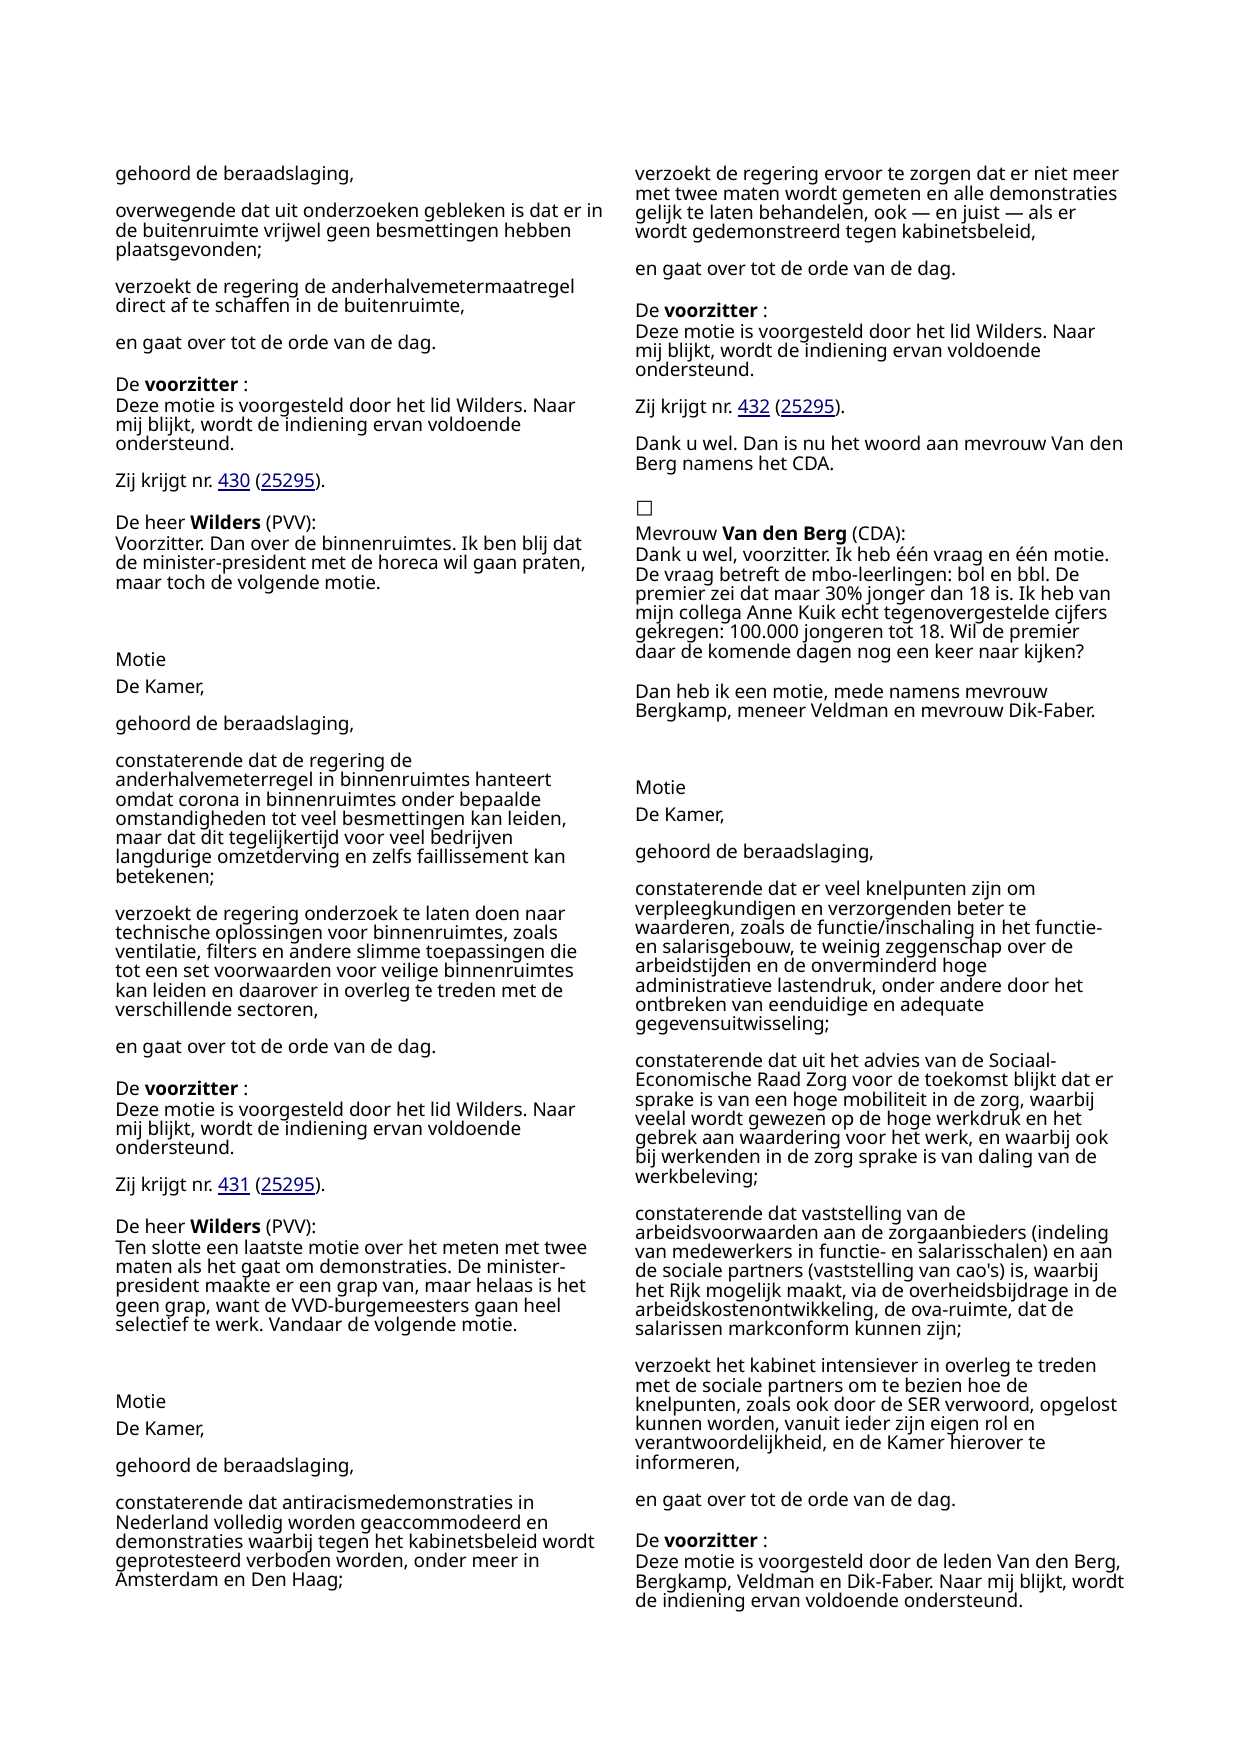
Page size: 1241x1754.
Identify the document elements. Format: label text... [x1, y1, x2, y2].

text Dank u wel. Dan is nu het woord aan mevrouw Van den Berg namens het CDA. [635, 435, 1125, 474]
text Deze motie is voorgesteld door de leden Van den Berg, Bergkamp, Veldman en Dik-Faber. Naar mij blijkt, wordt de indiening ervan voldoende ondersteund. [635, 1553, 1125, 1611]
text gehoord de beraadslaging, [635, 843, 1125, 862]
text en gaat over tot de orde van de dag. [115, 1038, 605, 1057]
text Motie [635, 774, 1125, 800]
text constaterende dat er veel knelpunten zijn om verpleegkundigen en verzorgenden beter te waarderen, zoals de functie/inschaling in het functie- en salarisgebouw, te weinig zeggenschap over de arbeidstijden en de onverminderd hoge administratieve lastendruk, onder andere door het ontbreken van eenduidige en adequate gegevensuitwisseling; [635, 880, 1125, 1034]
text Zij krijgt nr. 431 (25295). [115, 1176, 605, 1195]
text De Kamer, [635, 806, 1125, 826]
text De voorzitter : [115, 371, 605, 397]
text overwegende dat uit onderzoeken gebleken is dat er in de buitenruimte vrijwel geen besmettingen hebben plaatsgevonden; [115, 202, 605, 260]
text Deze motie is voorgesteld door het lid Wilders. Naar mij blijkt, wordt de indiening ervan voldoende ondersteund. [635, 323, 1125, 381]
text De voorzitter : [635, 1528, 1125, 1553]
text constaterende dat vaststelling van de arbeidsvoorwaarden aan de zorgaanbieders (indeling van medewerkers in functie- en salarisschalen) en aan de sociale partners (vaststelling van cao's) is, waarbij het Rijk mogelijk maakt, via de overheidsbijdrage in de arbeidskostenontwikkeling, de ova-ruimte, dat de salarissen markconform kunnen zijn; [635, 1205, 1125, 1339]
text verzoekt de regering onderzoek te laten doen naar technische oplossingen voor binnenruimtes, zoals ventilatie, filters en andere slimme toepassingen die tot een set voorwaarden voor veilige binnenruimtes kan leiden en daarover in overleg te treden met de verschillende sectoren, [115, 904, 605, 1020]
text Zij krijgt nr. 432 (25295). [635, 398, 1125, 418]
text Voorzitter. Dan over de binnenruimtes. Ik ben blij dat de minister-president met de horeca wil gaan praten, maar toch de volgende motie. [115, 535, 605, 593]
text constaterende dat uit het advies van de Sociaal-Economische Raad Zorg voor de toekomst blijkt dat er sprake is van een hoge mobiliteit in de zorg, waarbij veelal wordt gewezen op de hoge werkdruk en het gebrek aan waardering voor het werk, en waarbij ook bij werkenden in de zorg sprake is van daling van de werkbeleving; [635, 1052, 1125, 1187]
text en gaat over tot de orde van de dag. [635, 260, 1125, 279]
text Deze motie is voorgesteld door het lid Wilders. Naar mij blijkt, wordt de indiening ervan voldoende ondersteund. [115, 1101, 605, 1158]
text Motie [115, 1389, 605, 1414]
text verzoekt het kabinet intensiever in overleg te treden met de sociale partners om te bezien hoe de knelpunten, zoals ook door de SER verwoord, opgelost kunnen worden, vanuit ieder zijn eigen rol en verantwoordelijkheid, en de Kamer hierover te informeren, [635, 1357, 1125, 1473]
text en gaat over tot de orde van de dag. [635, 1491, 1125, 1510]
text Dank u wel, voorzitter. Ik heb één vraag en één motie. De vraag betreft de mbo-leerlingen: bol en bbl. De premier zei dat maar 30% jonger dan 18 is. Ik heb van mijn collega Anne Kuik echt tegenovergestelde cijfers gekregen: 100.000 jongeren tot 18. Wil de premier daar de komende dagen nog een keer naar kijken? [635, 546, 1125, 662]
text Mevrouw Van den Berg (CDA): [635, 521, 1125, 546]
text gehoord de beraadslaging, [115, 165, 605, 184]
text De Kamer, [115, 678, 605, 697]
text De voorzitter : [635, 297, 1125, 323]
text Deze motie is voorgesteld door het lid Wilders. Naar mij blijkt, wordt de indiening ervan voldoende ondersteund. [115, 397, 605, 454]
text en gaat over tot de orde van de dag. [115, 334, 605, 353]
text gehoord de beraadslaging, [115, 1457, 605, 1477]
text Zij krijgt nr. 430 (25295). [115, 472, 605, 492]
text verzoekt de regering ervoor te zorgen dat er niet meer met twee maten wordt gemeten en alle demonstraties gelijk te laten behandelen, ook — en juist — als er wordt gedemonstreerd tegen kabinetsbeleid, [635, 165, 1125, 242]
text ⬜ [635, 495, 1125, 521]
text Dan heb ik een motie, mede namens mevrouw Bergkamp, meneer Veldman en mevrouw Dik-Faber. [635, 683, 1125, 721]
text De heer Wilders (PVV): [115, 509, 605, 535]
text De heer Wilders (PVV): [115, 1213, 605, 1239]
text constaterende dat antiracismedemonstraties in Nederland volledig worden geaccommodeerd en demonstraties waarbij tegen het kabinetsbeleid wordt geprotesteerd verboden worden, onder meer in Amsterdam en Den Haag; [115, 1494, 605, 1591]
text De voorzitter : [115, 1075, 605, 1101]
text De Kamer, [115, 1420, 605, 1440]
text verzoekt de regering de anderhalvemetermaatregel direct af te schaffen in de buitenruimte, [115, 278, 605, 316]
text Ten slotte een laatste motie over het meten met twee maten als het gaat om demonstraties. De minister-president maakte er een grap van, maar helaas is het geen grap, want de VVD-burgemeesters gaan heel selectief te werk. Vandaar de volgende motie. [115, 1239, 605, 1335]
text gehoord de beraadslaging, [115, 715, 605, 734]
text Motie [115, 646, 605, 672]
text constaterende dat de regering de anderhalvemeterregel in binnenruimtes hanteert omdat corona in binnenruimtes onder bepaalde omstandigheden tot veel besmettingen kan leiden, maar dat dit tegelijkertijd voor veel bedrijven langdurige omzetderving en zelfs faillissement kan betekenen; [115, 752, 605, 887]
